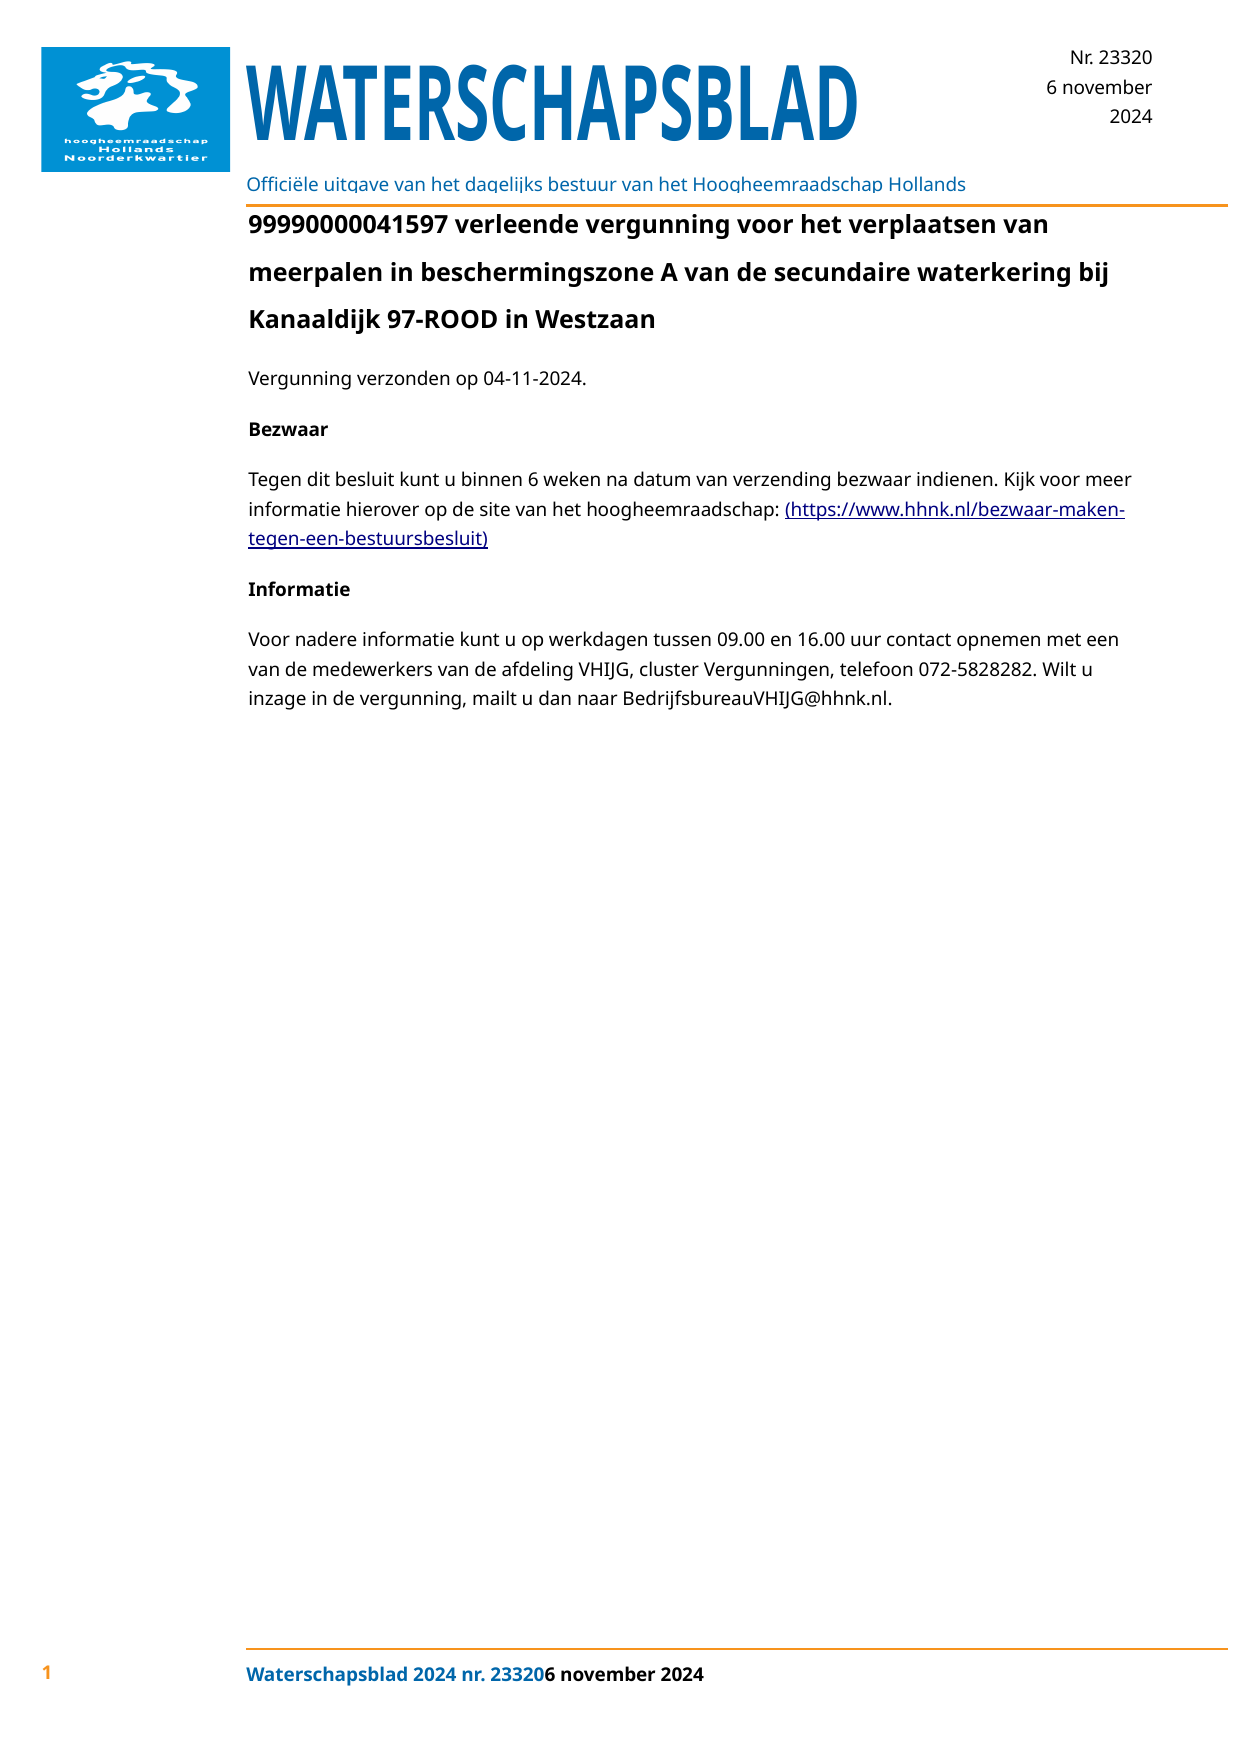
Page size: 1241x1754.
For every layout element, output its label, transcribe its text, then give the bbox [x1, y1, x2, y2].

text 99990000041597 verleende vergunning voor het verplaatsen van meerpalen in beschermingszone A van de secundaire waterkering bij Kanaaldijk 97-ROOD in Westzaan [248, 207, 1152, 336]
picture [118, 62, 197, 112]
picture [88, 87, 157, 130]
text Vergunning verzonden op 04-11-2024. [248, 366, 1152, 391]
picture [78, 64, 122, 99]
picture [129, 76, 144, 82]
text Bezwaar [248, 416, 1152, 442]
text Voor nadere informatie kunt u op werkdagen tussen 09.00 en 16.00 uur contact opnemen met een van de medewerkers van de afdeling VHIJG, cluster Vergunningen, telefoon 072-5828282. Wilt u inzage in de vergunning, mailt u dan naar BedrijfsbureauVHIJG@hhnk.nl. [248, 626, 1152, 711]
text Tegen dit besluit kunt u binnen 6 weken na datum van verzending bezwaar indienen. Kijk voor meer informatie hierover op de site van het hoogheemraadschap: (https://www.hhnk.nl/bezwaar-maken-tegen-een-bestuursbesluit) [248, 466, 1152, 551]
text Informatie [248, 576, 1152, 602]
